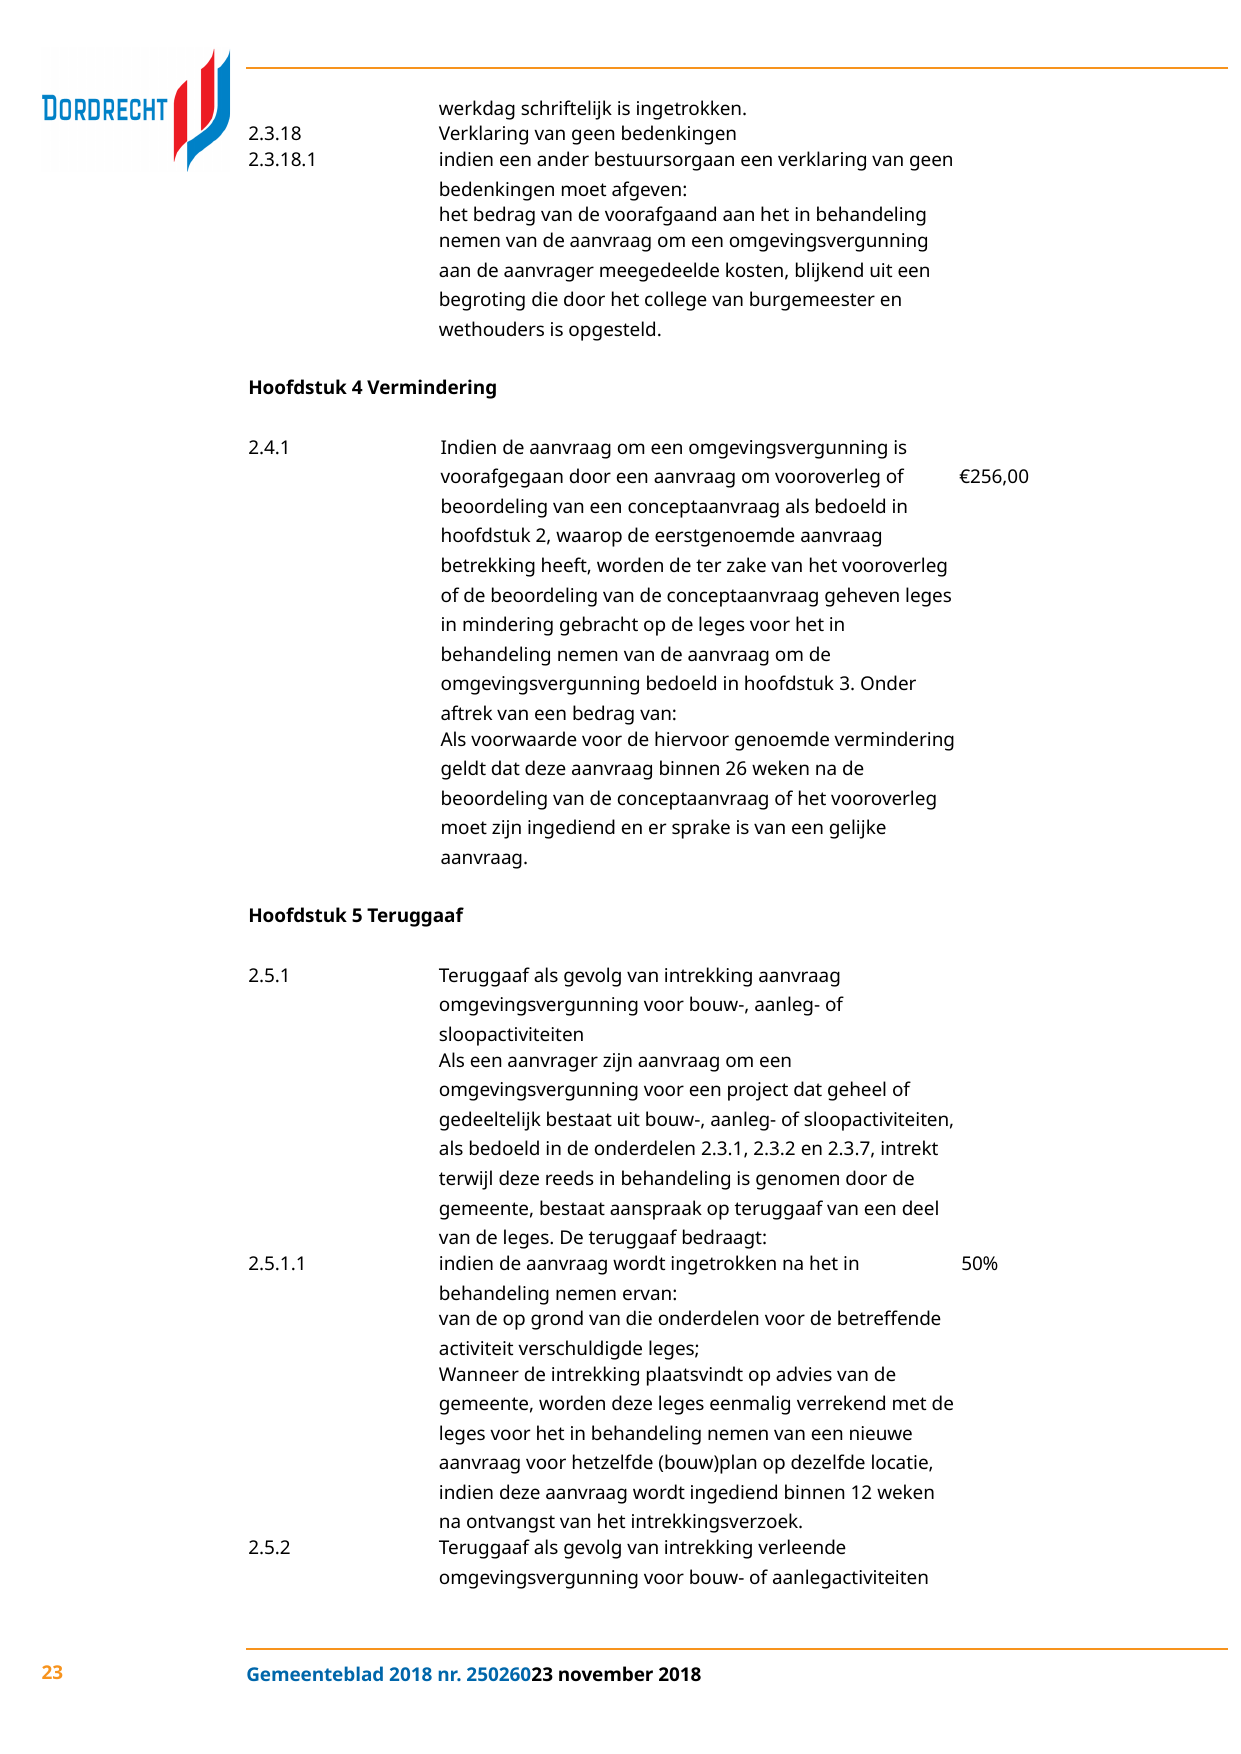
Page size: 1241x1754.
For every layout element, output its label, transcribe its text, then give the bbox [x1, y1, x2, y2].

table_cell [961, 121, 1152, 146]
table_cell [248, 95, 439, 121]
text Hoofdstuk 5 Teruggaaf [248, 903, 1152, 928]
table_cell [959, 726, 1152, 870]
table_cell indien de aanvraag wordt ingetrokken na het in behandeling nemen ervan: [439, 1250, 961, 1305]
table_cell van de op grond van die onderdelen voor de betreffende activiteit verschuldigde leges; [439, 1305, 961, 1361]
table_cell [961, 95, 1152, 121]
picture [41, 47, 231, 172]
table_cell [248, 1305, 439, 1361]
table_cell Als een aanvrager zijn aanvraag om een omgevingsvergunning voor een project dat geheel of gedeeltelijk bestaat uit bouw-, aanleg- of sloopactiviteiten, als bedoeld in de onderdelen 2.3.1, 2.3.2 en 2.3.7, intrekt terwijl deze reeds in behandeling is genomen door de gemeente, bestaat aanspraak op teruggaaf van een deel van de leges. De teruggaaf bedraagt: [439, 1047, 961, 1250]
table_cell werkdag schriftelijk is ingetrokken. [439, 95, 961, 121]
table_cell [961, 1305, 1152, 1361]
table_header 2.5.1 [248, 962, 439, 1047]
table_cell nemen van de aanvraag om een omgevingsvergunning aan de aanvrager meegedeelde kosten, blijkend uit een begroting die door het college van burgemeester en wethouders is opgesteld. [439, 227, 961, 342]
table_cell [961, 202, 1152, 227]
table_cell indien een ander bestuursorgaan een verklaring van geen bedenkingen moet afgeven: [439, 146, 961, 202]
table_cell [961, 1361, 1152, 1534]
table_cell [248, 1047, 439, 1250]
table_header [961, 962, 1152, 1047]
table_header Indien de aanvraag om een omgevingsvergunning is voorafgegaan door een aanvraag om vooroverleg of beoordeling van een conceptaanvraag als bedoeld in hoofdstuk 2, waarop de eerstgenoemde aanvraag betrekking heeft, worden de ter zake van het vooroverleg of de beoordeling van de conceptaanvraag geheven leges in mindering gebracht op de leges voor het in behandeling nemen van de aanvraag om de omgevingsvergunning bedoeld in hoofdstuk 3. Onder aftrek van een bedrag van: [440, 434, 959, 726]
table_cell Wanneer de intrekking plaatsvindt op advies van de gemeente, worden deze leges eenmalig verrekend met de leges voor het in behandeling nemen van een nieuwe aanvraag voor hetzelfde (bouw)plan op dezelfde locatie, indien deze aanvraag wordt ingediend binnen 12 weken na ontvangst van het intrekkingsverzoek. [439, 1361, 961, 1534]
table_header 2.4.1 [248, 434, 440, 726]
table_cell [961, 1047, 1152, 1250]
table_cell [248, 1361, 439, 1534]
table_cell [248, 202, 439, 227]
table_cell 2.3.18 [248, 121, 439, 146]
table_cell Teruggaaf als gevolg van intrekking verleende omgevingsvergunning voor bouw- of aanlegactiviteiten [439, 1534, 961, 1590]
table_cell 2.5.1.1 [248, 1250, 439, 1305]
table_cell Verklaring van geen bedenkingen [439, 121, 961, 146]
table_header €256,00 [959, 434, 1152, 726]
table_cell [961, 146, 1152, 202]
table_cell [961, 227, 1152, 342]
table_cell 50% [961, 1250, 1152, 1305]
table_cell [248, 726, 440, 870]
table_cell 2.5.2 [248, 1534, 439, 1590]
table_header Teruggaaf als gevolg van intrekking aanvraag omgevingsvergunning voor bouw-, aanleg- of sloopactiviteiten [439, 962, 961, 1047]
table_cell het bedrag van de voorafgaand aan het in behandeling [439, 202, 961, 227]
table_cell [961, 1534, 1152, 1590]
table_cell Als voorwaarde voor de hiervoor genoemde vermindering geldt dat deze aanvraag binnen 26 weken na de beoordeling van de conceptaanvraag of het vooroverleg moet zijn ingediend en er sprake is van een gelijke aanvraag. [440, 726, 959, 870]
table_cell [248, 227, 439, 342]
text Hoofdstuk 4 Vermindering [248, 374, 1152, 400]
table_cell 2.3.18.1 [248, 146, 439, 202]
